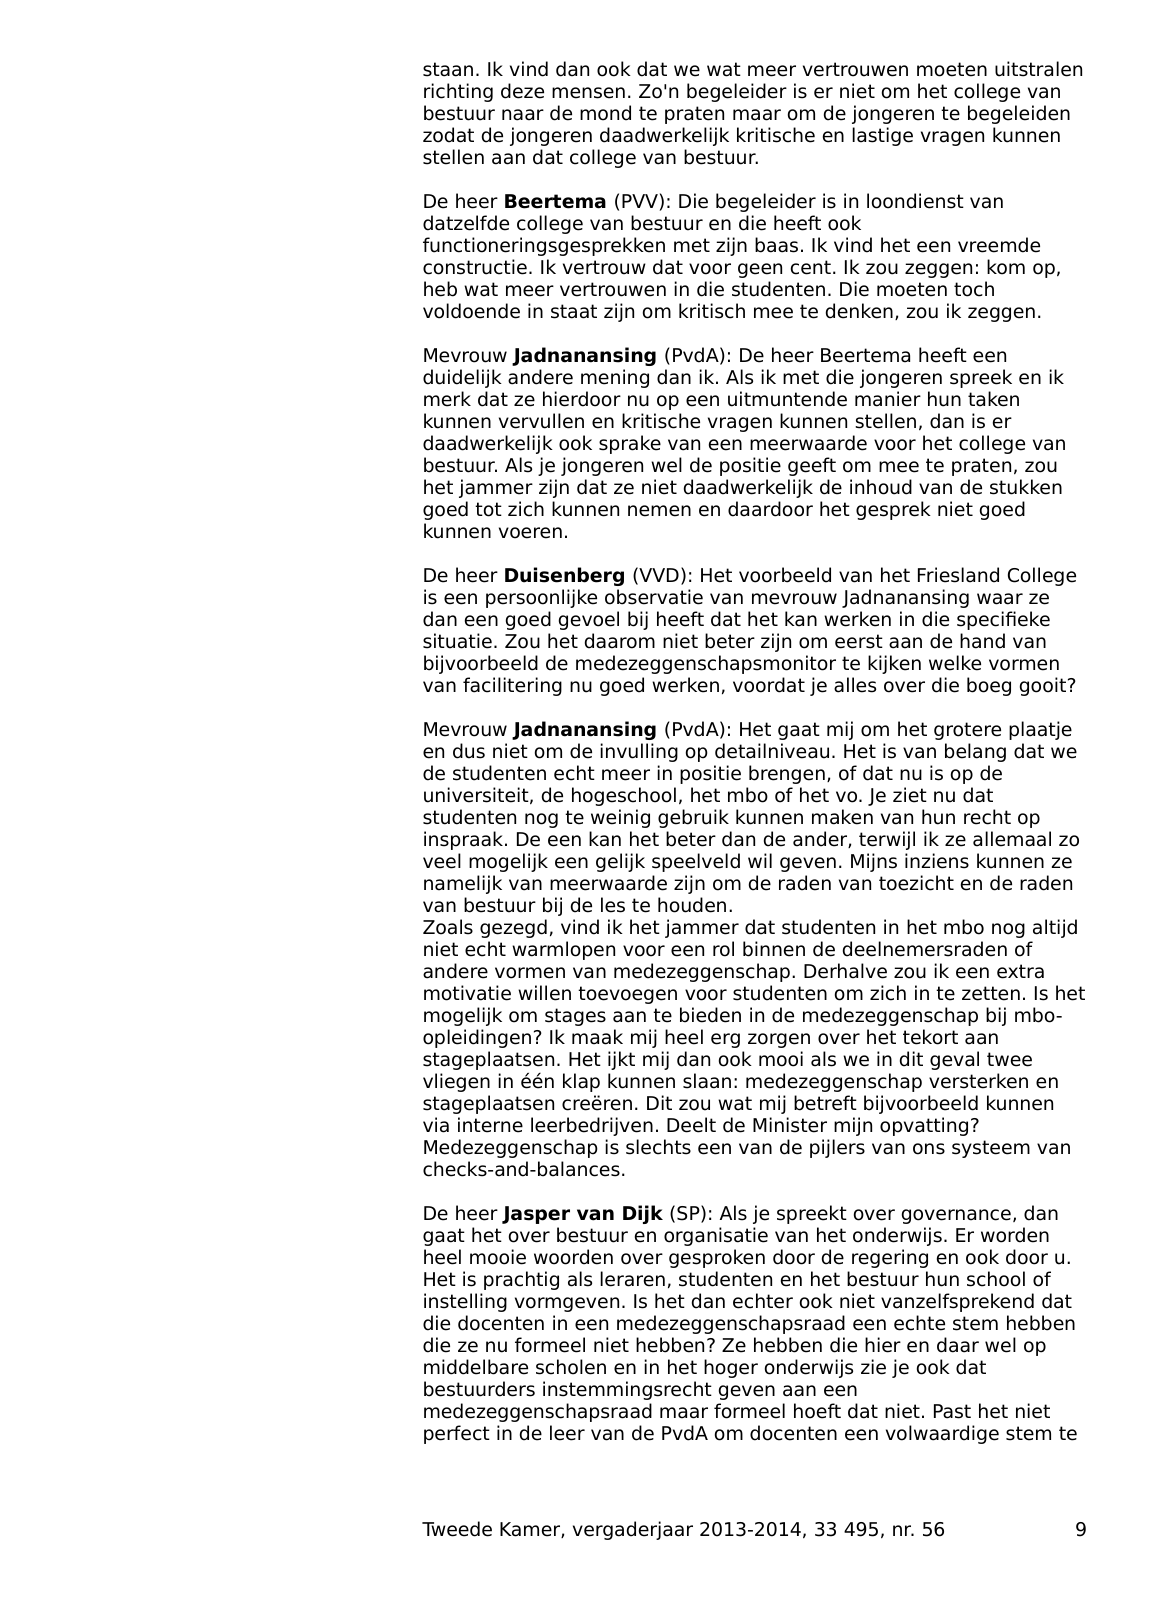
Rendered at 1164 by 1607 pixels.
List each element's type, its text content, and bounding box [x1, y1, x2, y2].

text Zoals gezegd, vind ik het jammer dat studenten in het mbo nog altijd niet echt warmlopen voor een rol binnen de deelnemersraden of andere vormen van medezeggenschap. Derhalve zou ik een extra motivatie willen toevoegen voor studenten om zich in te zetten. Is het mogelijk om stages aan te bieden in de medezeggenschap bij mbo-opleidingen? Ik maak mij heel erg zorgen over het tekort aan stageplaatsen. Het ijkt mij dan ook mooi als we in dit geval twee vliegen in één klap kunnen slaan: medezeggenschap versterken en stageplaatsen creëren. Dit zou wat mij betreft bijvoorbeeld kunnen via interne leerbedrijven. Deelt de Minister mijn opvatting? [422, 917, 1087, 1137]
text Medezeggenschap is slechts een van de pijlers van ons systeem van checks-and-balances. [422, 1137, 1087, 1181]
text Mevrouw Jadnanansing (PvdA): De heer Beertema heeft een duidelijk andere mening dan ik. Als ik met die jongeren spreek en ik merk dat ze hierdoor nu op een uitmuntende manier hun taken kunnen vervullen en kritische vragen kunnen stellen, dan is er daadwerkelijk ook sprake van een meerwaarde voor het college van bestuur. Als je jongeren wel de positie geeft om mee te praten, zou het jammer zijn dat ze niet daadwerkelijk de inhoud van de stukken goed tot zich kunnen nemen en daardoor het gesprek niet goed kunnen voeren. [422, 345, 1087, 543]
text De heer Duisenberg (VVD): Het voorbeeld van het Friesland College is een persoonlijke observatie van mevrouw Jadnanansing waar ze dan een goed gevoel bij heeft dat het kan werken in die specifieke situatie. Zou het daarom niet beter zijn om eerst aan de hand van bijvoorbeeld de medezeggenschapsmonitor te kijken welke vormen van facilitering nu goed werken, voordat je alles over die boeg gooit? [422, 565, 1087, 697]
text Mevrouw Jadnanansing (PvdA): Het gaat mij om het grotere plaatje en dus niet om de invulling op detailniveau. Het is van belang dat we de studenten echt meer in positie brengen, of dat nu is op de universiteit, de hogeschool, het mbo of het vo. Je ziet nu dat studenten nog te weinig gebruik kunnen maken van hun recht op inspraak. De een kan het beter dan de ander, terwijl ik ze allemaal zo veel mogelijk een gelijk speelveld wil geven. Mijns inziens kunnen ze namelijk van meerwaarde zijn om de raden van toezicht en de raden van bestuur bij de les te houden. [422, 719, 1087, 917]
text De heer Jasper van Dijk (SP): Als je spreekt over governance, dan gaat het over bestuur en organisatie van het onderwijs. Er worden heel mooie woorden over gesproken door de regering en ook door u. Het is prachtig als leraren, studenten en het bestuur hun school of instelling vormgeven. Is het dan echter ook niet vanzelfsprekend dat die docenten in een medezeggenschapsraad een echte stem hebben die ze nu formeel niet hebben? Ze hebben die hier en daar wel op middelbare scholen en in het hoger onderwijs zie je ook dat bestuurders instemmingsrecht geven aan een medezeggenschapsraad maar formeel hoeft dat niet. Past het niet perfect in de leer van de PvdA om docenten een volwaardige stem te [422, 1203, 1087, 1445]
text De heer Beertema (PVV): Die begeleider is in loondienst van datzelfde college van bestuur en die heeft ook functioneringsgesprekken met zijn baas. Ik vind het een vreemde constructie. Ik vertrouw dat voor geen cent. Ik zou zeggen: kom op, heb wat meer vertrouwen in die studenten. Die moeten toch voldoende in staat zijn om kritisch mee te denken, zou ik zeggen. [422, 191, 1087, 323]
text staan. Ik vind dan ook dat we wat meer vertrouwen moeten uitstralen richting deze mensen. Zo'n begeleider is er niet om het college van bestuur naar de mond te praten maar om de jongeren te begeleiden zodat de jongeren daadwerkelijk kritische en lastige vragen kunnen stellen aan dat college van bestuur. [422, 59, 1087, 169]
